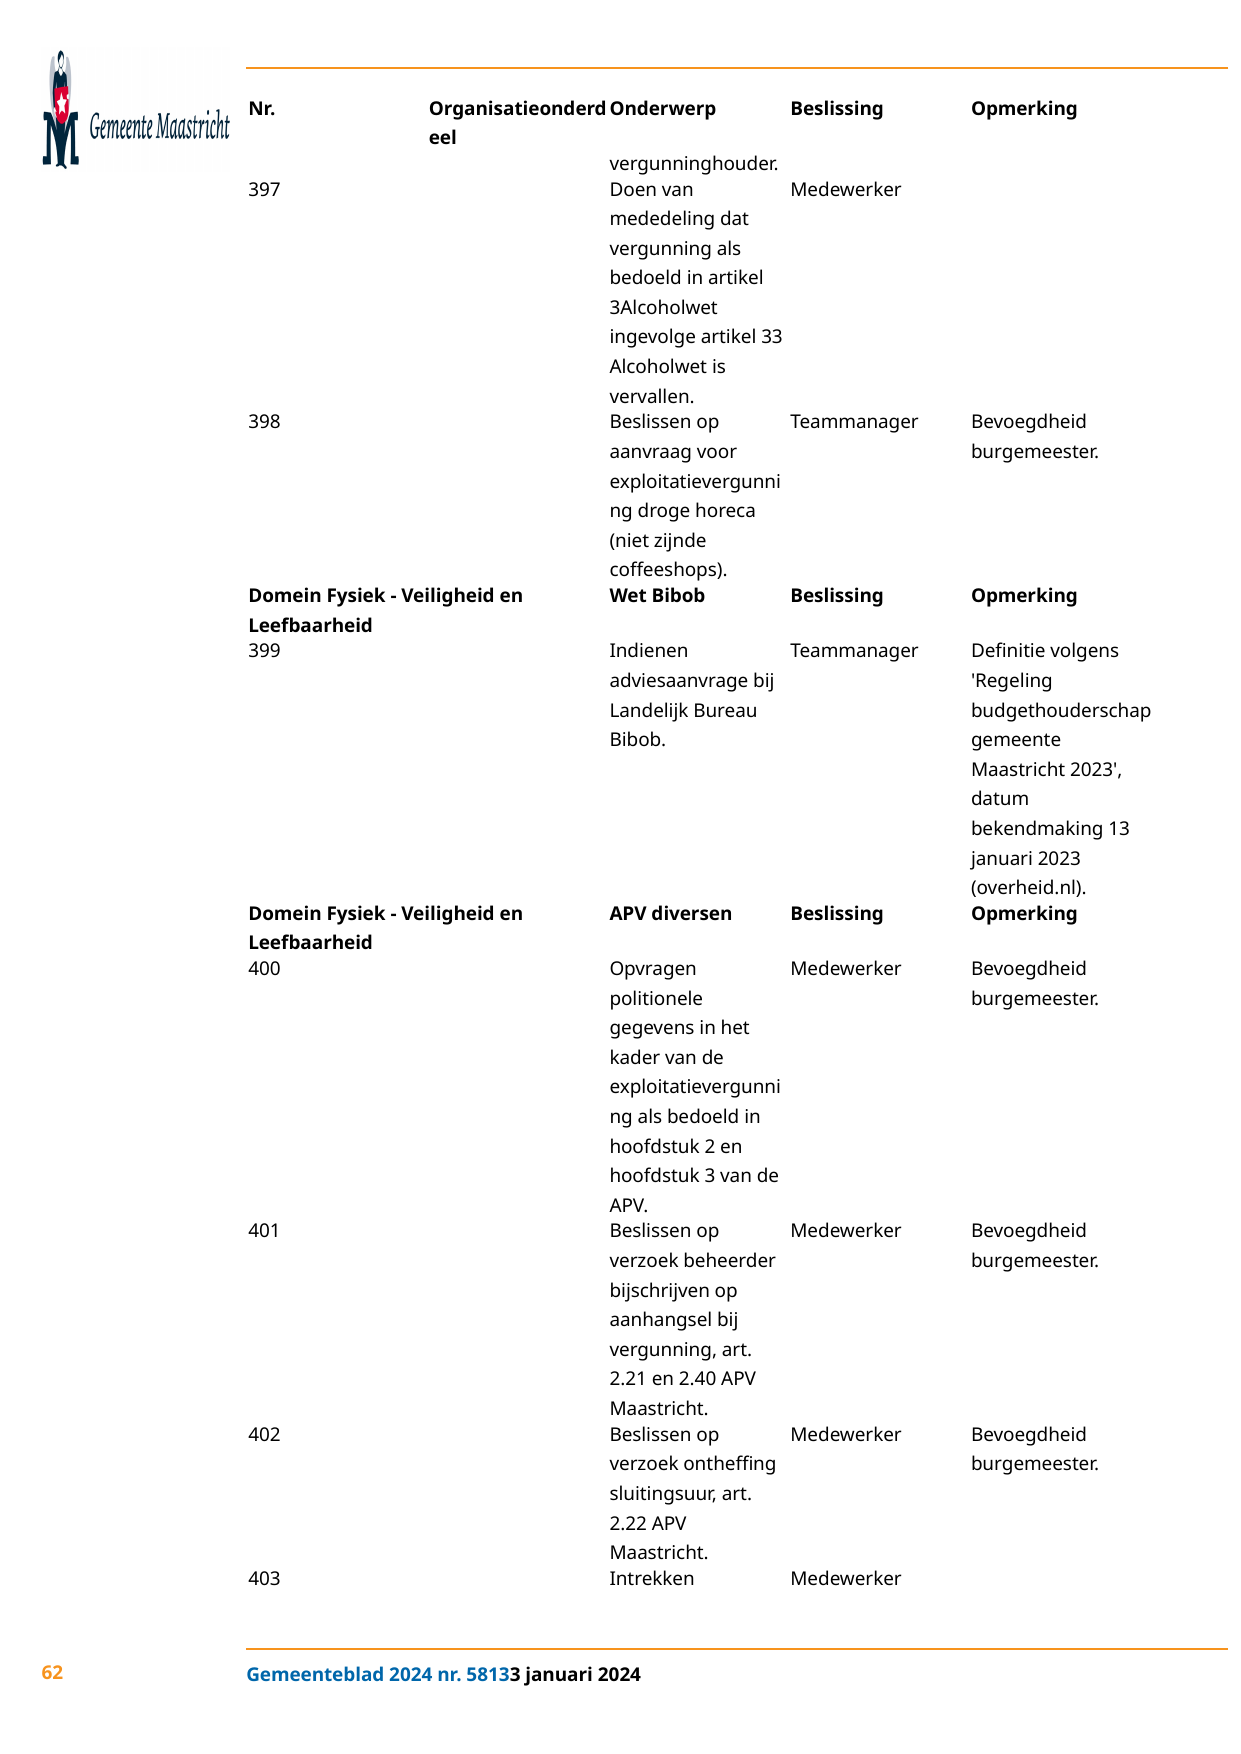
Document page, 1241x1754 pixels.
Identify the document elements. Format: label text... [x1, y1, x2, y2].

table_cell [429, 150, 609, 176]
table_cell Wet Bibob [609, 582, 790, 638]
table_header Nr. [248, 95, 429, 150]
table_cell Domein Fysiek - Veiligheid en Leefbaarheid [248, 900, 609, 955]
table_cell Beslissen op aanvraag voor exploitatievergunning droge horeca (niet zijnde coffeeshops). [609, 409, 790, 582]
table_cell [429, 638, 609, 900]
table_cell 398 [248, 409, 429, 582]
table_cell [429, 1218, 609, 1421]
table_cell Doen van mededeling dat vergunning als bedoeld in artikel 3Alcoholwet ingevolge artikel 33 Alcoholwet is vervallen. [609, 176, 790, 409]
table_cell Bevoegdheid burgemeester. [971, 409, 1152, 582]
table_header Beslissing [790, 95, 971, 150]
table_cell Beslissen op verzoek beheerder bijschrijven op aanhangsel bij vergunning, art. 2.21 en 2.40 APV Maastricht. [609, 1218, 790, 1421]
table_cell Medewerker [790, 955, 971, 1218]
table_cell Beslissing [790, 582, 971, 638]
table_cell Medewerker [790, 1565, 971, 1591]
table_cell Opvragen politionele gegevens in het kader van de exploitatievergunning als bedoeld in hoofdstuk 2 en hoofdstuk 3 van de APV. [609, 955, 790, 1218]
table_cell Opmerking [971, 582, 1152, 638]
table_cell 399 [248, 638, 429, 900]
table_cell Domein Fysiek - Veiligheid en Leefbaarheid [248, 582, 609, 638]
table_cell Medewerker [790, 176, 971, 409]
table_cell [429, 409, 609, 582]
table_cell [971, 176, 1152, 409]
table_cell Bevoegdheid burgemeester. [971, 1421, 1152, 1565]
table_cell Medewerker [790, 1218, 971, 1421]
table_cell vergunninghouder. [609, 150, 790, 176]
table_cell Beslissing [790, 900, 971, 955]
table_cell [429, 1421, 609, 1565]
table_header Opmerking [971, 95, 1152, 150]
table_cell [790, 150, 971, 176]
table_cell 402 [248, 1421, 429, 1565]
table_header Organisatieonderdeel [429, 95, 609, 150]
table_header Onderwerp [609, 95, 790, 150]
table_cell 397 [248, 176, 429, 409]
table_cell Beslissen op verzoek ontheffing sluitingsuur, art. 2.22 APV Maastricht. [609, 1421, 790, 1565]
table_cell Teammanager [790, 409, 971, 582]
table_cell APV diversen [609, 900, 790, 955]
table_cell [248, 150, 429, 176]
table_cell Bevoegdheid burgemeester. [971, 1218, 1152, 1421]
table_cell [429, 1565, 609, 1591]
table_cell Medewerker [790, 1421, 971, 1565]
table_cell 403 [248, 1565, 429, 1591]
table_cell Indienen adviesaanvrage bij Landelijk Bureau Bibob. [609, 638, 790, 900]
table_cell [429, 176, 609, 409]
table_cell Teammanager [790, 638, 971, 900]
table_cell Intrekken [609, 1565, 790, 1591]
table_cell [971, 1565, 1152, 1591]
table_cell Opmerking [971, 900, 1152, 955]
table_cell 401 [248, 1218, 429, 1421]
table_cell [429, 955, 609, 1218]
picture [41, 47, 231, 172]
table_cell 400 [248, 955, 429, 1218]
table_cell [971, 150, 1152, 176]
table_cell Definitie volgens 'Regeling budgethouderschap gemeente Maastricht 2023', datum bekendmaking 13 januari 2023 (overheid.nl). [971, 638, 1152, 900]
table_cell Bevoegdheid burgemeester. [971, 955, 1152, 1218]
